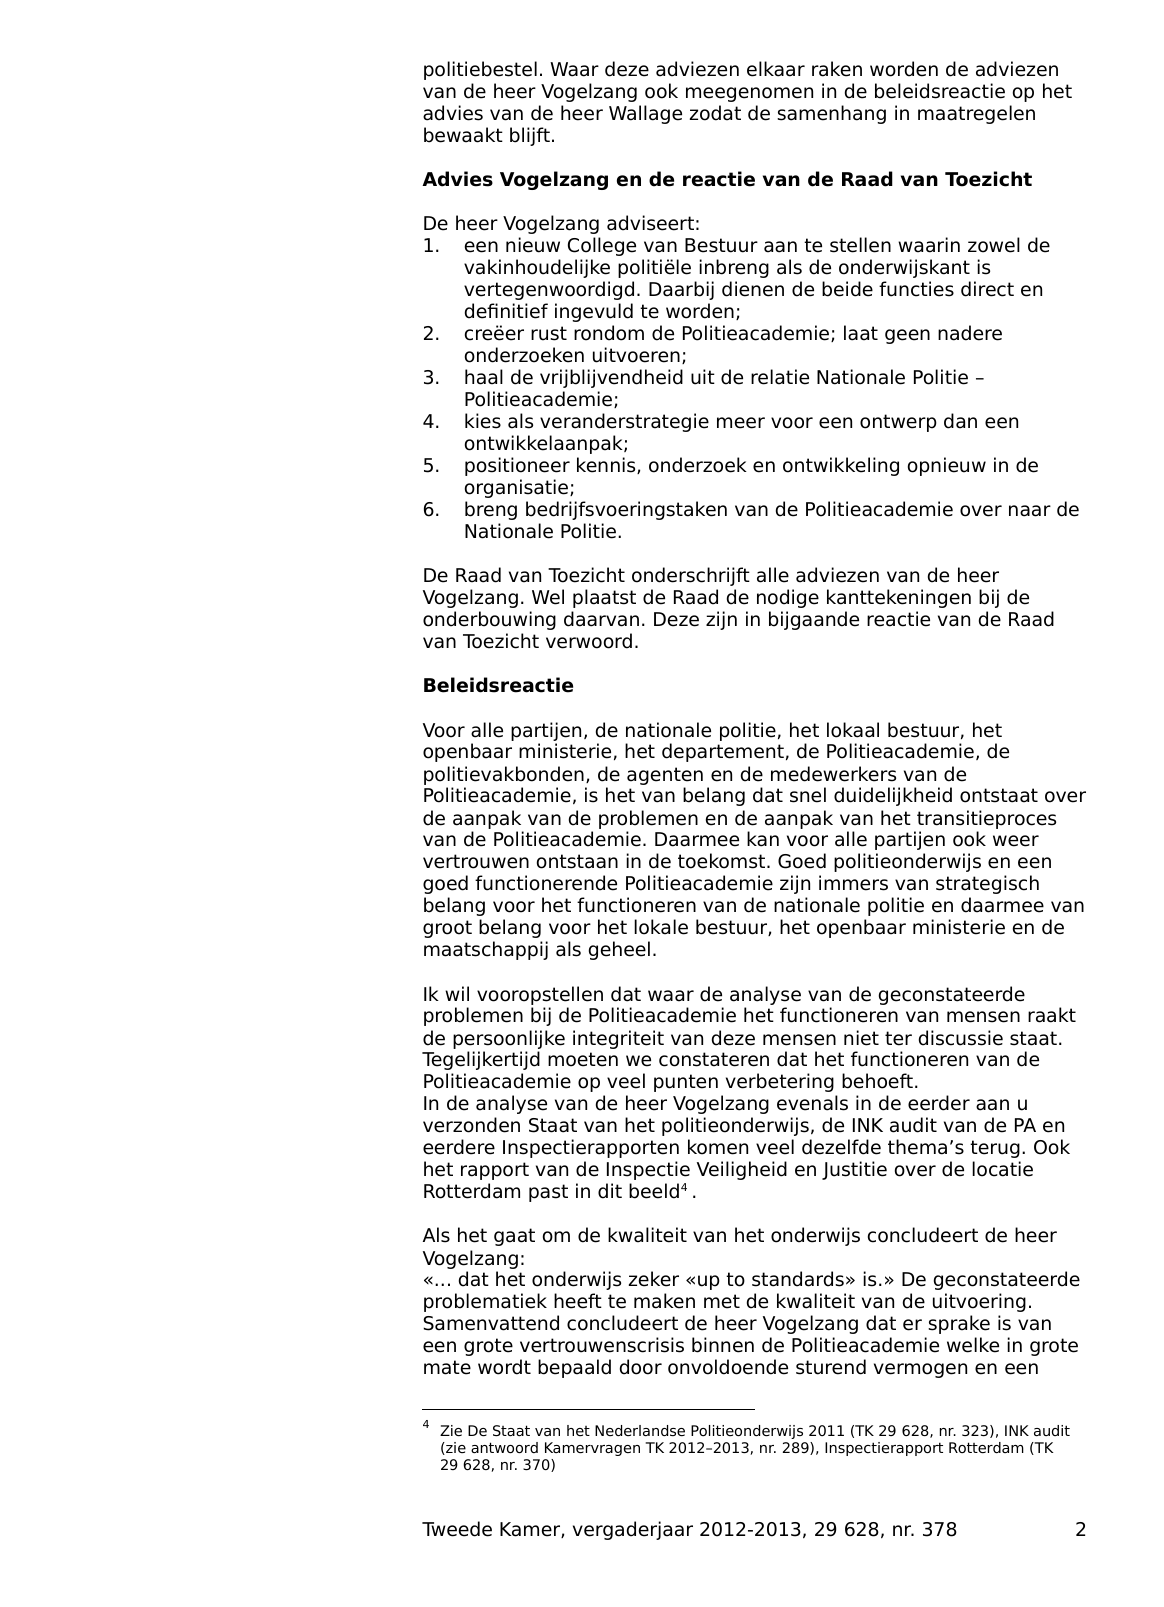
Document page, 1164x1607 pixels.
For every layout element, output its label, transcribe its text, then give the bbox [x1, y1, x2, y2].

text 4. kies als veranderstrategie meer voor een ontwerp dan een ontwikkelaanpak; [422, 411, 1087, 455]
text 3. haal de vrijblijvendheid uit de relatie Nationale Politie – Politieacademie; [422, 367, 1087, 411]
subtitle Advies Vogelzang en de reactie van de Raad van Toezicht [422, 169, 1087, 191]
text politiebestel. Waar deze adviezen elkaar raken worden de adviezen van de heer Vogelzang ook meegenomen in de beleidsreactie op het advies van de heer Wallage zodat de samenhang in maatregelen bewaakt blijft. [422, 59, 1087, 147]
text De heer Vogelzang adviseert: [422, 213, 1087, 235]
text Voor alle partijen, de nationale politie, het lokaal bestuur, het openbaar ministerie, het departement, de Politieacademie, de politievakbonden, de agenten en de medewerkers van de Politieacademie, is het van belang dat snel duidelijkheid ontstaat over de aanpak van de problemen en de aanpak van het transitieproces van de Politieacademie. Daarmee kan voor alle partijen ook weer vertrouwen ontstaan in de toekomst. Goed politieonderwijs en een goed functionerende Politieacademie zijn immers van strategisch belang voor het functioneren van de nationale politie en daarmee van groot belang voor het lokale bestuur, het openbaar ministerie en de maatschappij als geheel. [422, 719, 1087, 961]
text Zie De Staat van het Nederlandse Politieonderwijs 2011 (TK 29 628, nr. 323), INK audit (zie antwoord Kamervragen TK 2012–2013, nr. 289), Inspectierapport Rotterdam (TK 29 628, nr. 370) [422, 1418, 1087, 1474]
text «... dat het onderwijs zeker «up to standards» is.» De geconstateerde problematiek heeft te maken met de kwaliteit van de uitvoering. Samenvattend concludeert de heer Vogelzang dat er sprake is van een grote vertrouwenscrisis binnen de Politieacademie welke in grote mate wordt bepaald door onvoldoende sturend vermogen en een [422, 1269, 1087, 1379]
subtitle Beleidsreactie [422, 675, 1087, 697]
text 2. creëer rust rondom de Politieacademie; laat geen nadere onderzoeken uitvoeren; [422, 323, 1087, 367]
text Als het gaat om de kwaliteit van het onderwijs concludeert de heer Vogelzang: [422, 1225, 1087, 1269]
text 1. een nieuw College van Bestuur aan te stellen waarin zowel de vakinhoudelijke politiële inbreng als de onderwijskant is vertegenwoordigd. Daarbij dienen de beide functies direct en definitief ingevuld te worden; [422, 235, 1087, 323]
text De Raad van Toezicht onderschrijft alle adviezen van de heer Vogelzang. Wel plaatst de Raad de nodige kanttekeningen bij de onderbouwing daarvan. Deze zijn in bijgaande reactie van de Raad van Toezicht verwoord. [422, 565, 1087, 653]
text Ik wil vooropstellen dat waar de analyse van de geconstateerde problemen bij de Politieacademie het functioneren van mensen raakt de persoonlijke integriteit van deze mensen niet ter discussie staat. Tegelijkertijd moeten we constateren dat het functioneren van de Politieacademie op veel punten verbetering behoeft. [422, 983, 1087, 1093]
text 5. positioneer kennis, onderzoek en ontwikkeling opnieuw in de organisatie; [422, 455, 1087, 499]
text In de analyse van de heer Vogelzang evenals in de eerder aan u verzonden Staat van het politieonderwijs, de INK audit van de PA en eerdere Inspectierapporten komen veel dezelfde thema’s terug. Ook het rapport van de Inspectie Veiligheid en Justitie over de locatie Rotterdam past in dit beeld. [422, 1093, 1087, 1203]
text 6. breng bedrijfsvoeringstaken van de Politieacademie over naar de Nationale Politie. [422, 499, 1087, 543]
